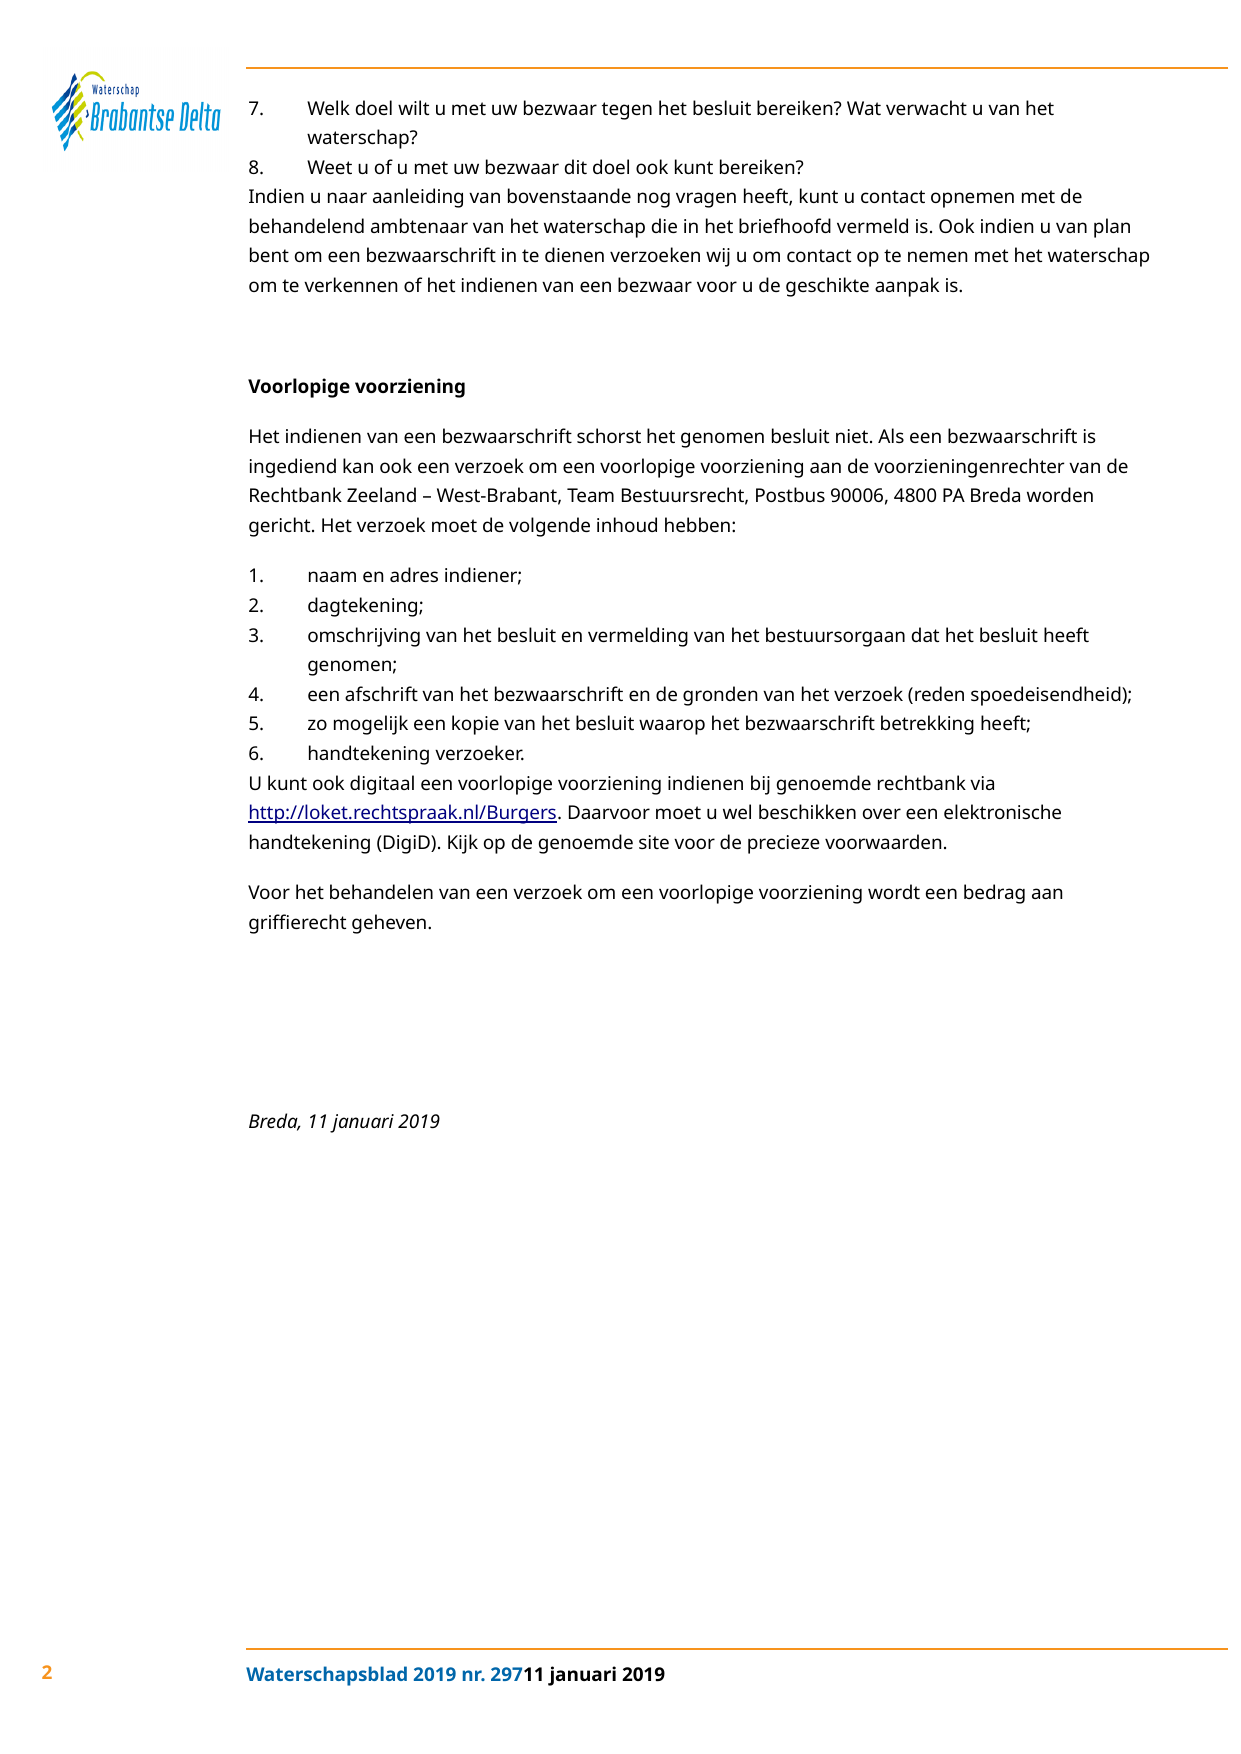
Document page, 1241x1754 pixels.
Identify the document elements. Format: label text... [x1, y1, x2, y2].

list omschrijving van het besluit en vermelding van het bestuursorgaan dat het besluit heeft genomen; [248, 622, 1152, 677]
text Voorlopige voorziening [248, 373, 1152, 399]
text Breda, 11 januari 2019 [248, 1108, 1152, 1134]
text Het indienen van een bezwaarschrift schorst het genomen besluit niet. Als een bezwaarschrift is ingediend kan ook een verzoek om een voorlopige voorziening aan de voorzieningenrechter van de Rechtbank Zeeland – West-Brabant, Team Bestuursrecht, Postbus 90006, 4800 PA Breda worden gericht. Het verzoek moet de volgende inhoud hebben: [248, 423, 1152, 538]
list een afschrift van het bezwaarschrift en de gronden van het verzoek (reden spoedeisendheid); [248, 681, 1152, 707]
list handtekening verzoeker. [248, 740, 1152, 766]
text Indien u naar aanleiding van bovenstaande nog vragen heeft, kunt u contact opnemen met de behandelend ambtenaar van het waterschap die in het briefhoofd vermeld is. Ook indien u van plan bent om een bezwaarschrift in te dienen verzoeken wij u om contact op te nemen met het waterschap om te verkennen of het indienen van een bezwaar voor u de geschikte aanpak is. [248, 183, 1152, 298]
list zo mogelijk een kopie van het besluit waarop het bezwaarschrift betrekking heeft; [248, 711, 1152, 736]
list Welk doel wilt u met uw bezwaar tegen het besluit bereiken? Wat verwacht u van het waterschap? [248, 95, 1152, 150]
list Weet u of u met uw bezwaar dit doel ook kunt bereiken? [248, 154, 1152, 180]
text U kunt ook digitaal een voorlopige voorziening indienen bij genoemde rechtbank via http://loket.rechtspraak.nl/Burgers. Daarvoor moet u wel beschikken over een elektronische handtekening (DigiD). Kijk op de genoemde site voor de precieze voorwaarden. [248, 770, 1152, 855]
list naam en adres indiener; [248, 563, 1152, 588]
text Voor het behandelen van een verzoek om een voorlopige voorziening wordt een bedrag aan griffierecht geheven. [248, 879, 1152, 935]
picture [41, 47, 231, 172]
list dagtekening; [248, 592, 1152, 618]
